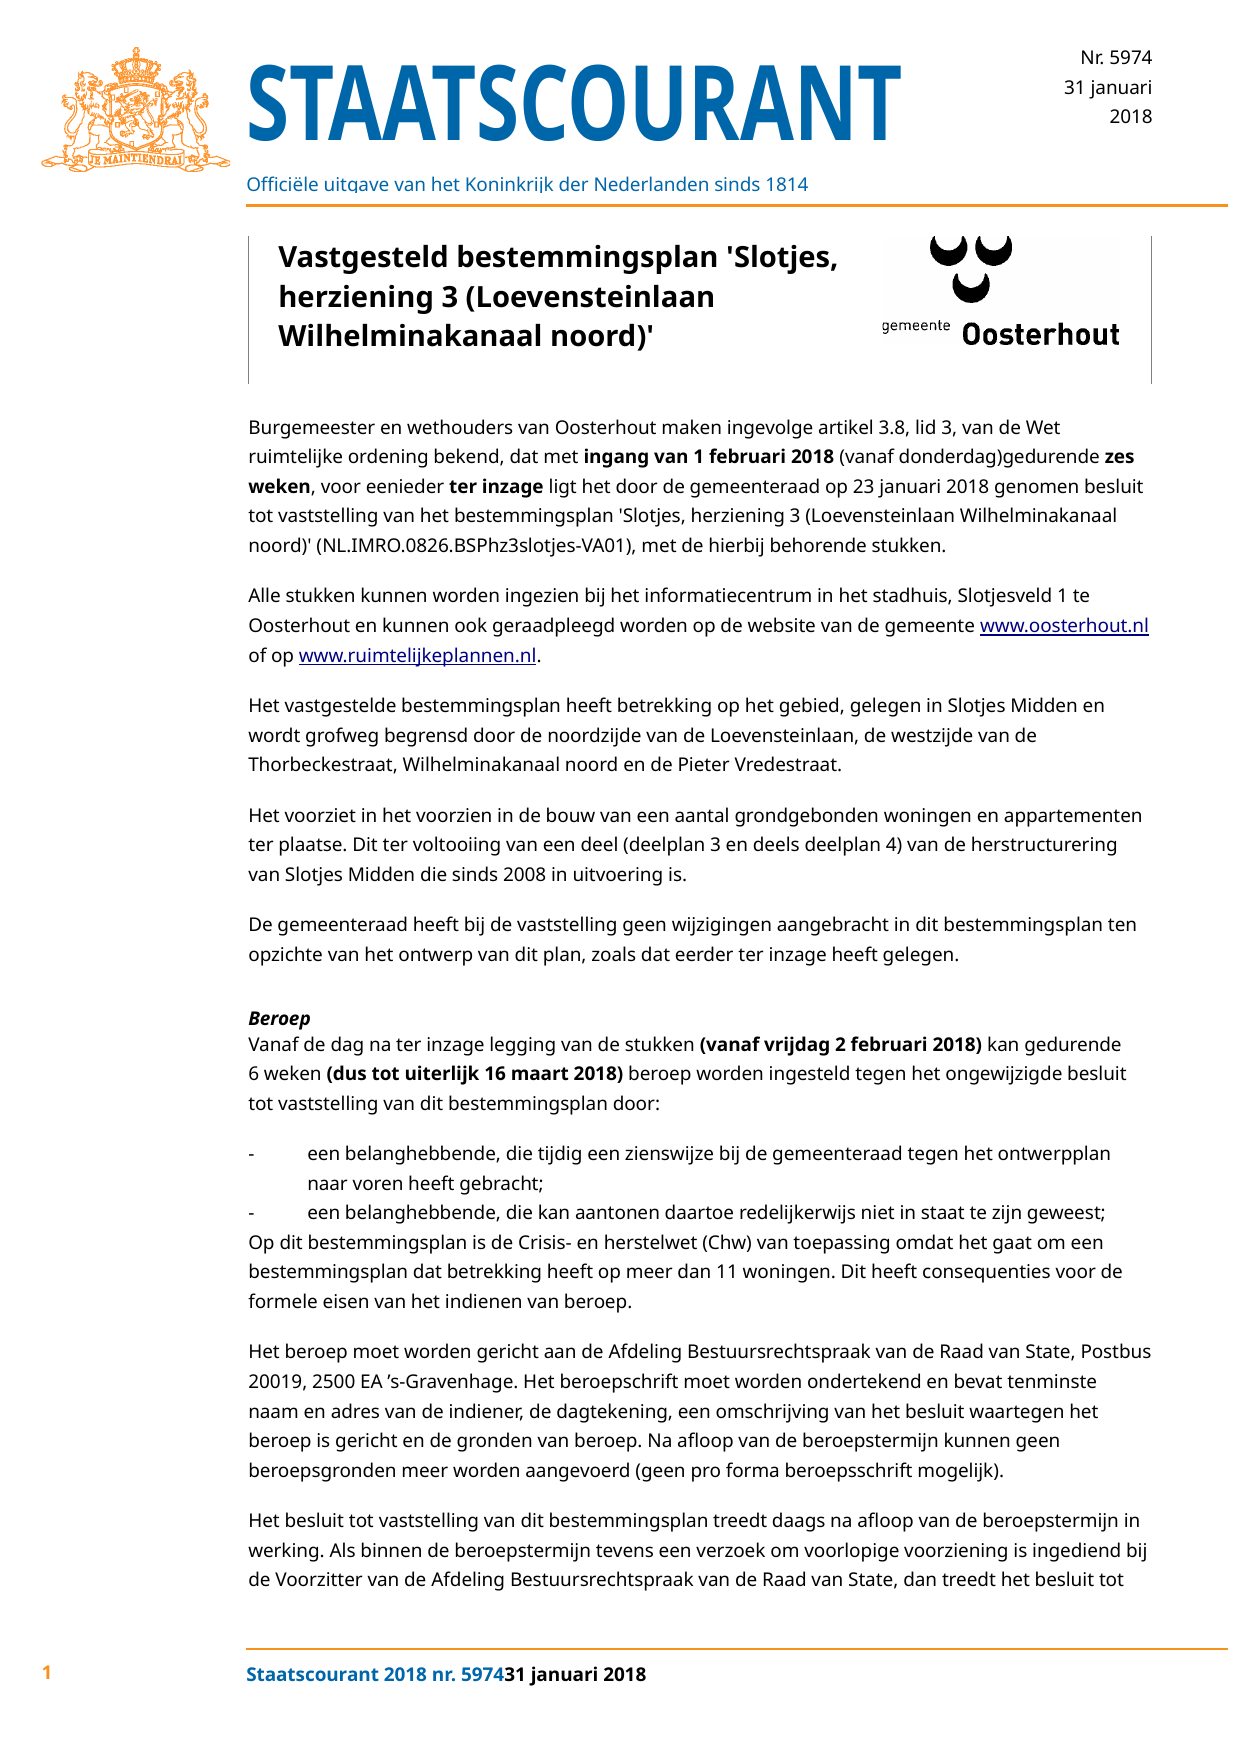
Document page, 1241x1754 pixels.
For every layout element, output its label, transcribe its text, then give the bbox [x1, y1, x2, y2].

picture [882, 236, 1119, 345]
text Het voorziet in het voorzien in de bouw van een aantal grondgebonden woningen en appartementen ter plaatse. Dit ter voltooiing van een deel (deelplan 3 en deels deelplan 4) van de herstructurering van Slotjes Midden die sinds 2008 in uitvoering is. [248, 802, 1152, 887]
text De gemeenteraad heeft bij de vaststelling geen wijzigingen aangebracht in dit bestemmingsplan ten opzichte van het ontwerp van dit plan, zoals dat eerder ter inzage heeft gelegen. [248, 911, 1152, 967]
picture [41, 47, 231, 172]
text Het vastgestelde bestemmingsplan heeft betrekking op het gebied, gelegen in Slotjes Midden en wordt grofweg begrensd door de noordzijde van de Loevensteinlaan, de westzijde van de Thorbeckestraat, Wilhelminakanaal noord en de Pieter Vredestraat. [248, 692, 1152, 777]
text Alle stukken kunnen worden ingezien bij het informatiecentrum in het stadhuis, Slotjesveld 1 te Oosterhout en kunnen ook geraadpleegd worden op de website van de gemeente www.oosterhout.nl of op www.ruimtelijkeplannen.nl. [248, 583, 1152, 668]
text Het besluit tot vaststelling van dit bestemmingsplan treedt daags na afloop van de beroepstermijn in werking. Als binnen de beroepstermijn tevens een verzoek om voorlopige voorziening is ingediend bij de Voorzitter van de Afdeling Bestuursrechtspraak van de Raad van State, dan treedt het besluit tot [248, 1507, 1152, 1592]
list een belanghebbende, die kan aantonen daartoe redelijkerwijs niet in staat te zijn geweest; [248, 1199, 1152, 1225]
text Het beroep moet worden gericht aan de Afdeling Bestuursrechtspraak van de Raad van State, Postbus 20019, 2500 EA ’s-Gravenhage. Het beroepschrift moet worden ondertekend en bevat tenminste naam en adres van de indiener, de dagtekening, een omschrijving van het besluit waartegen het beroep is gericht en de gronden van beroep. Na afloop van de beroepstermijn kunnen geen beroepsgronden meer worden aangevoerd (geen pro forma beroepsschrift mogelijk). [248, 1339, 1152, 1483]
text Burgemeester en wethouders van Oosterhout maken ingevolge artikel 3.8, lid 3, van de Wet ruimtelijke ordening bekend, dat met ingang van 1 februari 2018 (vanaf donderdag)gedurende zes weken, voor eenieder ter inzage ligt het door de gemeenteraad op 23 januari 2018 genomen besluit tot vaststelling van het bestemmingsplan 'Slotjes, herziening 3 (Loevensteinlaan Wilhelminakanaal noord)' (NL.IMRO.0826.BSPhz3slotjes-VA01), met de hierbij behorende stukken. [248, 414, 1152, 558]
text Vanaf de dag na ter inzage legging van de stukken (vanaf vrijdag 2 februari 2018) kan gedurende 6 weken (dus tot uiterlijk 16 maart 2018) beroep worden ingesteld tegen het ongewijzigde besluit tot vaststelling van dit bestemmingsplan door: [248, 1031, 1152, 1116]
text Beroep [248, 1005, 1152, 1031]
text Op dit bestemmingsplan is de Crisis- en herstelwet (Chw) van toepassing omdat het gaat om een bestemmingsplan dat betrekking heeft op meer dan 11 woningen. Dit heeft consequenties voor de formele eisen van het indienen van beroep. [248, 1229, 1152, 1314]
list een belanghebbende, die tijdig een zienswijze bij de gemeenteraad tegen het ontwerpplan naar voren heeft gebracht; [248, 1140, 1152, 1196]
table_header Vastgesteld bestemmingsplan 'Slotjes, herziening 3 (Loevensteinlaan Wilhelminakanaal noord)' [249, 236, 850, 384]
table_header [850, 236, 1151, 384]
